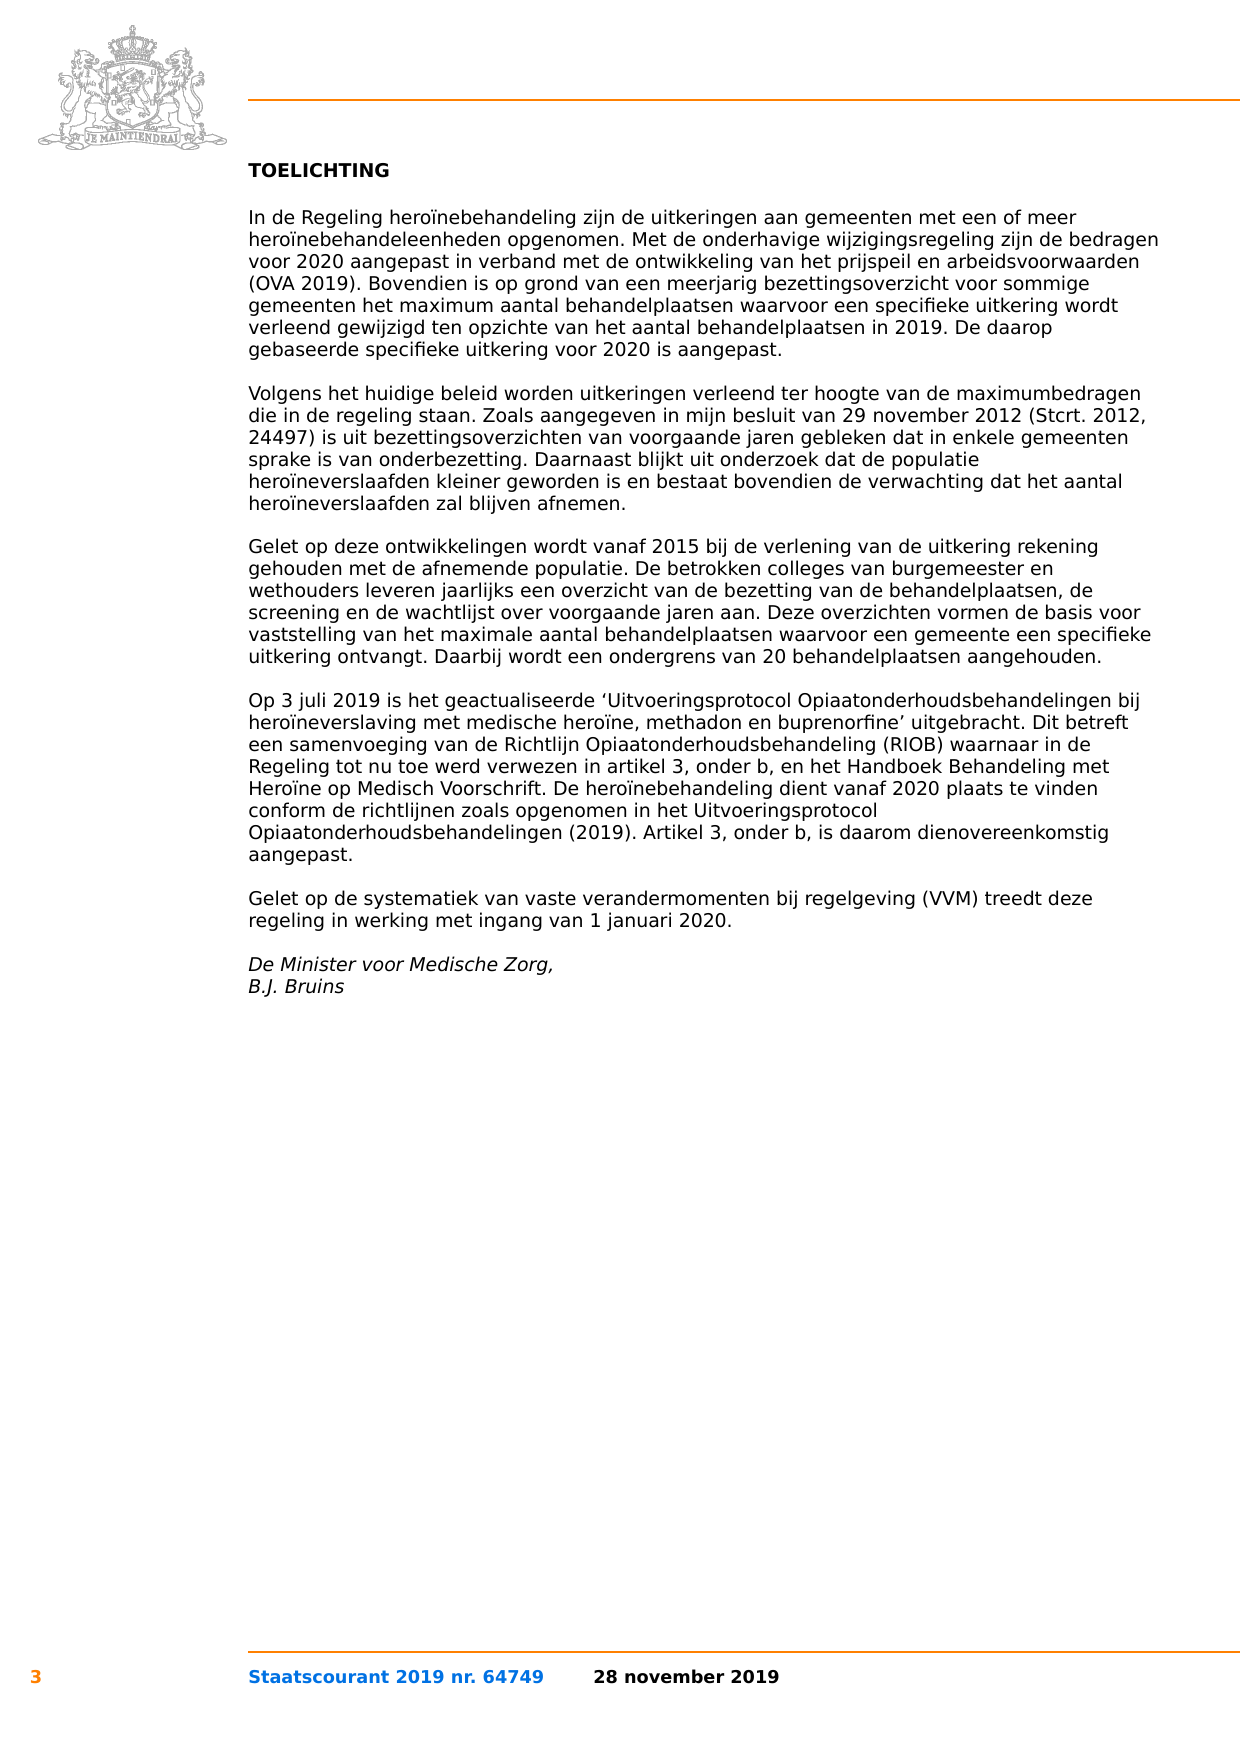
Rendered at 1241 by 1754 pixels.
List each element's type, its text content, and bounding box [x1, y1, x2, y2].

text Volgens het huidige beleid worden uitkeringen verleend ter hoogte van de maximumbedragen die in de regeling staan. Zoals aangegeven in mijn besluit van 29 november 2012 (Stcrt. 2012, 24497) is uit bezettingsoverzichten van voorgaande jaren gebleken dat in enkele gemeenten sprake is van onderbezetting. Daarnaast blijkt uit onderzoek dat de populatie heroïneverslaafden kleiner geworden is en bestaat bovendien de verwachting dat het aantal heroïneverslaafden zal blijven afnemen. [248, 383, 1163, 514]
text Op 3 juli 2019 is het geactualiseerde ‘Uitvoeringsprotocol Opiaatonderhoudsbehandelingen bij heroïneverslaving met medische heroïne, methadon en buprenorfine’ uitgebracht. Dit betreft een samenvoeging van de Richtlijn Opiaatonderhoudsbehandeling (RIOB) waarnaar in de Regeling tot nu toe werd verwezen in artikel 3, onder b, en het Handboek Behandeling met Heroïne op Medisch Voorschrift. De heroïnebehandeling dient vanaf 2020 plaats te vinden conform de richtlijnen zoals opgenomen in het Uitvoeringsprotocol Opiaatonderhoudsbehandelingen (2019). Artikel 3, onder b, is daarom dienovereenkomstig aangepast. [248, 690, 1163, 866]
picture [38, 25, 227, 150]
text Gelet op deze ontwikkelingen wordt vanaf 2015 bij de verlening van de uitkering rekening gehouden met de afnemende populatie. De betrokken colleges van burgemeester en wethouders leveren jaarlijks een overzicht van de bezetting van de behandelplaatsen, de screening en de wachtlijst over voorgaande jaren aan. Deze overzichten vormen de basis voor vaststelling van het maximale aantal behandelplaatsen waarvoor een gemeente een specifieke uitkering ontvangt. Daarbij wordt een ondergrens van 20 behandelplaatsen aangehouden. [248, 536, 1163, 668]
text Gelet op de systematiek van vaste verandermomenten bij regelgeving (VVM) treedt deze regeling in werking met ingang van 1 januari 2020. [248, 888, 1163, 932]
subtitle TOELICHTING [248, 160, 1163, 182]
text In de Regeling heroïnebehandeling zijn de uitkeringen aan gemeenten met een of meer heroïnebehandeleenheden opgenomen. Met de onderhavige wijzigingsregeling zijn de bedragen voor 2020 aangepast in verband met de ontwikkeling van het prijspeil en arbeidsvoorwaarden (OVA 2019). Bovendien is op grond van een meerjarig bezettingsoverzicht voor sommige gemeenten het maximum aantal behandelplaatsen waarvoor een specifieke uitkering wordt verleend gewijzigd ten opzichte van het aantal behandelplaatsen in 2019. De daarop gebaseerde specifieke uitkering voor 2020 is aangepast. [248, 207, 1163, 361]
text De Minister voor Medische Zorg, B.J. Bruins [248, 954, 1163, 998]
